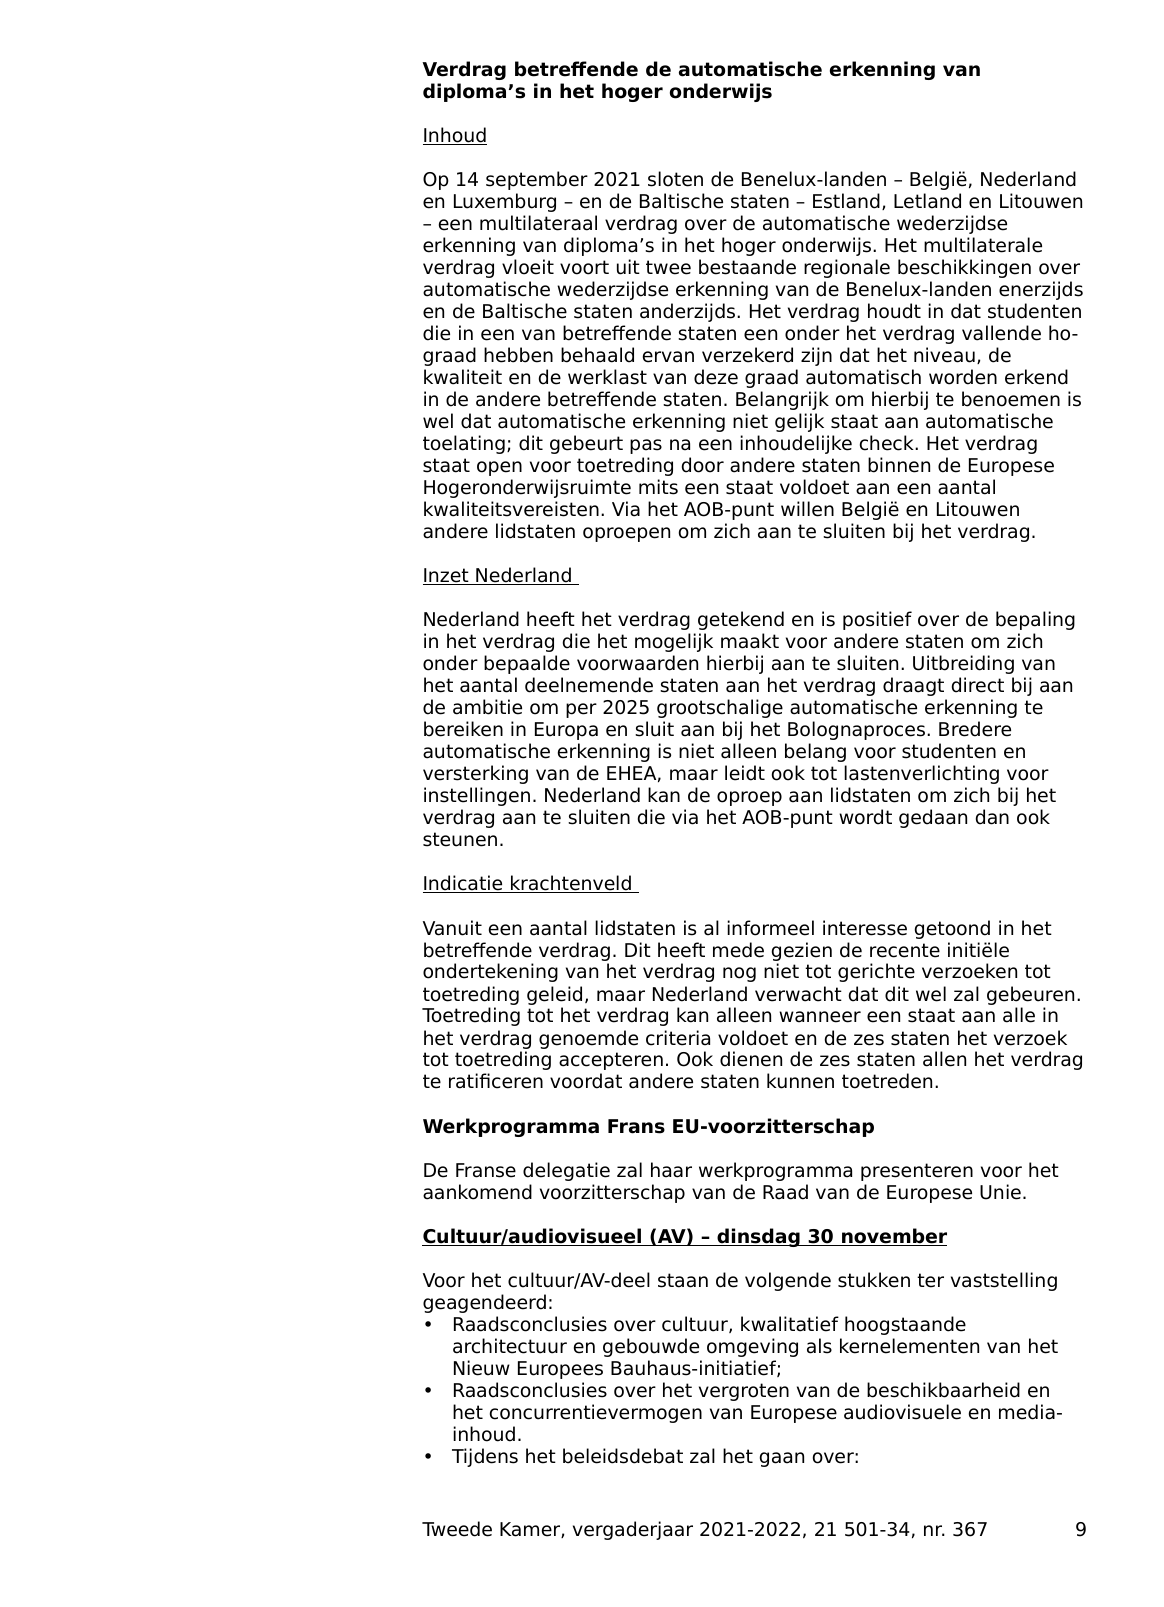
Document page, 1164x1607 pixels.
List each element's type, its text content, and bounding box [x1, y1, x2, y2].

text Nederland heeft het verdrag getekend en is positief over de bepaling in het verdrag die het mogelijk maakt voor andere staten om zich onder bepaalde voorwaarden hierbij aan te sluiten. Uitbreiding van het aantal deelnemende staten aan het verdrag draagt direct bij aan de ambitie om per 2025 grootschalige automatische erkenning te bereiken in Europa en sluit aan bij het Bolognaproces. Bredere automatische erkenning is niet alleen belang voor studenten en versterking van de EHEA, maar leidt ook tot lastenverlichting voor instellingen. Nederland kan de oproep aan lidstaten om zich bij het verdrag aan te sluiten die via het AOB-punt wordt gedaan dan ook steunen. [422, 609, 1087, 851]
subtitle Verdrag betreffende de automatische erkenning van diploma’s in het hoger onderwijs [422, 59, 1087, 103]
text • Raadsconclusies over het vergroten van de beschikbaarheid en het concurrentievermogen van Europese audiovisuele en media-inhoud. [422, 1380, 1087, 1446]
subtitle Inhoud [422, 125, 1087, 147]
text • Tijdens het beleidsdebat zal het gaan over: [422, 1446, 1087, 1468]
text Op 14 september 2021 sloten de Benelux-landen – België, Nederland en Luxemburg – en de Baltische staten – Estland, Letland en Litouwen – een multilateraal verdrag over de automatische wederzijdse erkenning van diploma’s in het hoger onderwijs. Het multilaterale verdrag vloeit voort uit twee bestaande regionale beschikkingen over automatische wederzijdse erkenning van de Benelux-landen enerzijds en de Baltische staten anderzijds. Het verdrag houdt in dat studenten die in een van betreffende staten een onder het verdrag vallende ho-graad hebben behaald ervan verzekerd zijn dat het niveau, de kwaliteit en de werklast van deze graad automatisch worden erkend in de andere betreffende staten. Belangrijk om hierbij te benoemen is wel dat automatische erkenning niet gelijk staat aan automatische toelating; dit gebeurt pas na een inhoudelijke check. Het verdrag staat open voor toetreding door andere staten binnen de Europese Hogeronderwijsruimte mits een staat voldoet aan een aantal kwaliteitsvereisten. Via het AOB-punt willen België en Litouwen andere lidstaten oproepen om zich aan te sluiten bij het verdrag. [422, 169, 1087, 543]
subtitle Indicatie krachtenveld [422, 873, 1087, 895]
subtitle Cultuur/audiovisueel (AV) – dinsdag 30 november [422, 1226, 1087, 1248]
text Voor het cultuur/AV-deel staan de volgende stukken ter vaststelling geagendeerd: [422, 1270, 1087, 1314]
text Vanuit een aantal lidstaten is al informeel interesse getoond in het betreffende verdrag. Dit heeft mede gezien de recente initiële ondertekening van het verdrag nog niet tot gerichte verzoeken tot toetreding geleid, maar Nederland verwacht dat dit wel zal gebeuren. Toetreding tot het verdrag kan alleen wanneer een staat aan alle in het verdrag genoemde criteria voldoet en de zes staten het verzoek tot toetreding accepteren. Ook dienen de zes staten allen het verdrag te ratificeren voordat andere staten kunnen toetreden. [422, 917, 1087, 1093]
subtitle Werkprogramma Frans EU-voorzitterschap [422, 1116, 1087, 1137]
subtitle Inzet Nederland [422, 565, 1087, 587]
text De Franse delegatie zal haar werkprogramma presenteren voor het aankomend voorzitterschap van de Raad van de Europese Unie. [422, 1160, 1087, 1204]
text • Raadsconclusies over cultuur, kwalitatief hoogstaande architectuur en gebouwde omgeving als kernelementen van het Nieuw Europees Bauhaus-initiatief; [422, 1314, 1087, 1380]
